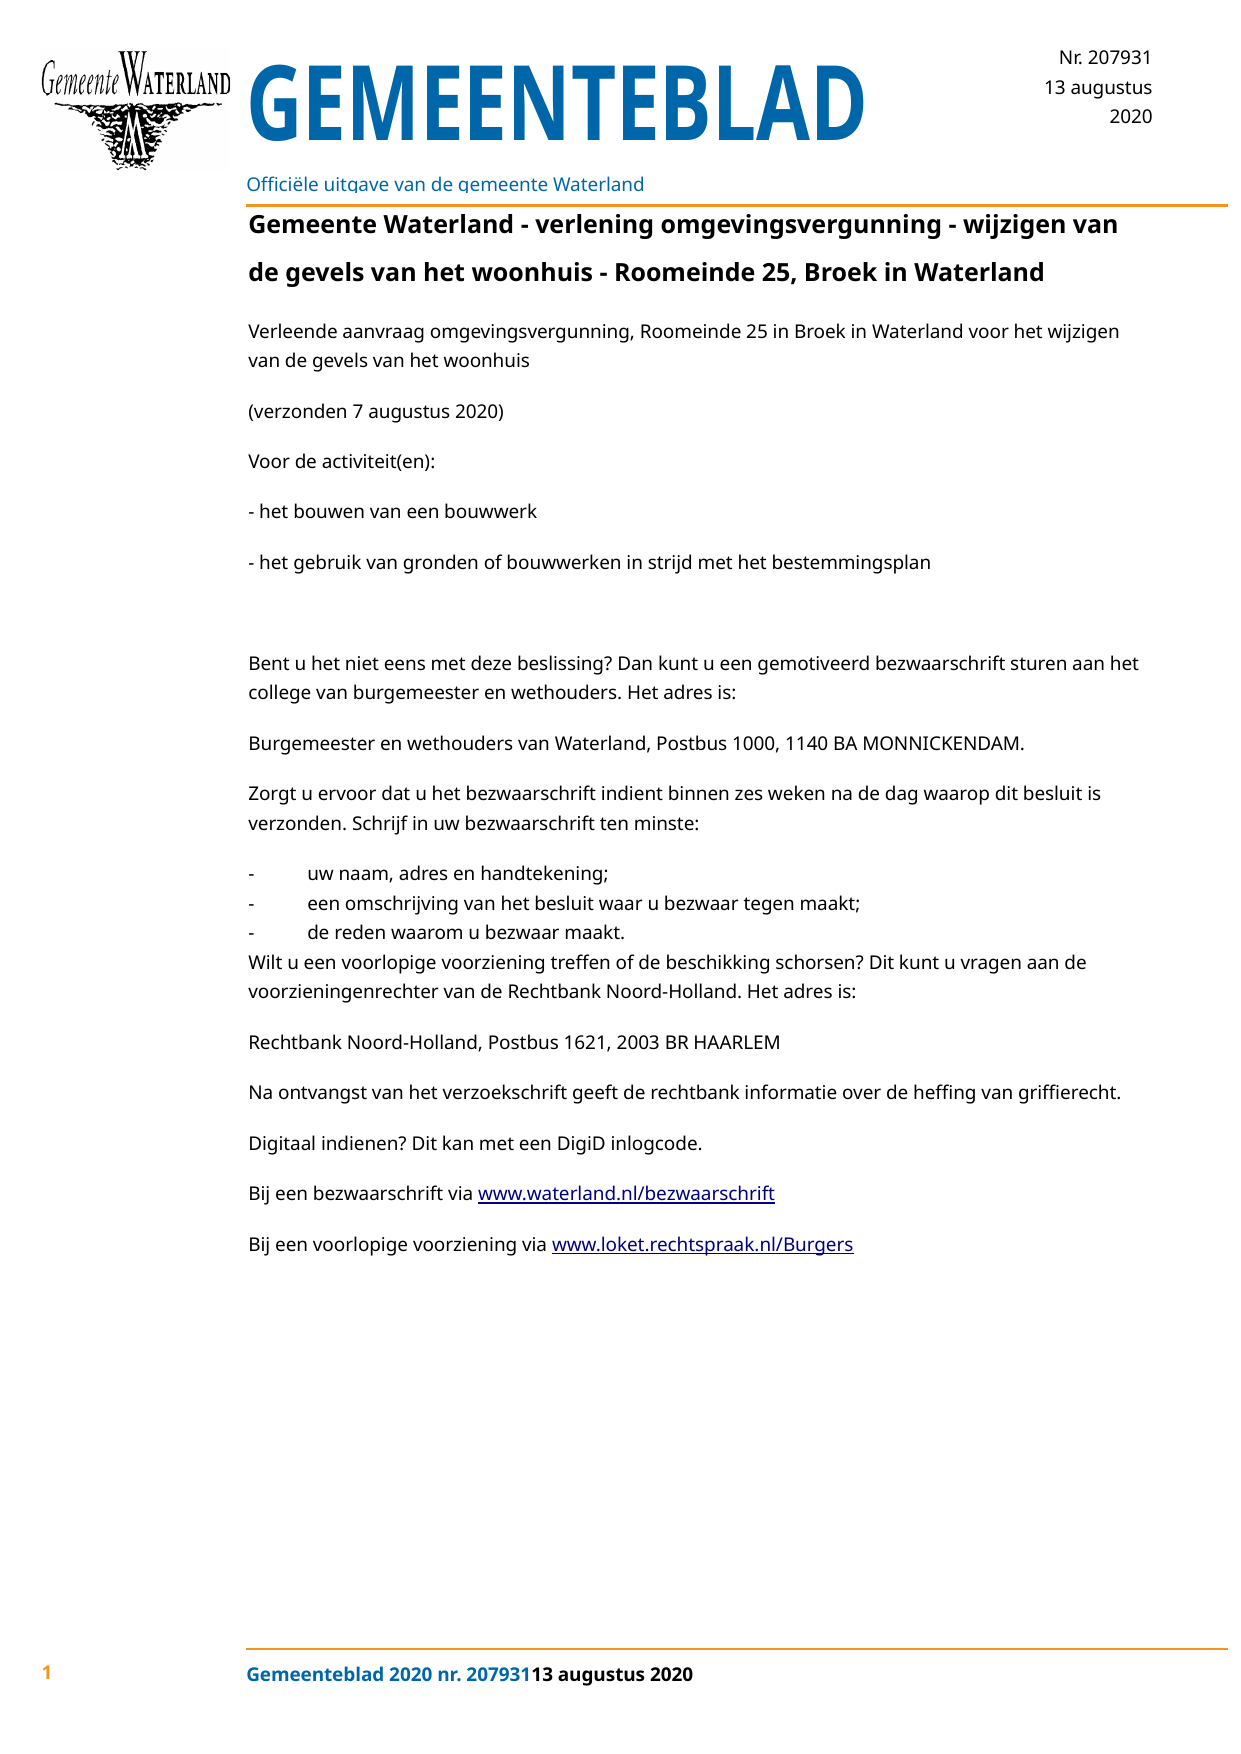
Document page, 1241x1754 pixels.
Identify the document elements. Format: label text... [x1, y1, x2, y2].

text Rechtbank Noord-Holland, Postbus 1621, 2003 BR HAARLEM [248, 1029, 1152, 1055]
text Voor de activiteit(en): [248, 448, 1152, 474]
text Digitaal indienen? Dit kan met een DigiD inlogcode. [248, 1130, 1152, 1156]
text Burgemeester en wethouders van Waterland, Postbus 1000, 1140 BA MONNICKENDAM. [248, 730, 1152, 756]
text - het gebruik van gronden of bouwwerken in strijd met het bestemmingsplan [248, 549, 1152, 575]
text Wilt u een voorlopige voorziening treffen of de beschikking schorsen? Dit kunt u vragen aan de voorzieningenrechter van de Rechtbank Noord-Holland. Het adres is: [248, 949, 1152, 1004]
text Bij een voorlopige voorziening via www.loket.rechtspraak.nl/Burgers [248, 1231, 1152, 1257]
text Gemeente Waterland - verlening omgevingsvergunning - wijzigen van de gevels van het woonhuis - Roomeinde 25, Broek in Waterland [248, 207, 1152, 288]
text Bij een bezwaarschrift via www.waterland.nl/bezwaarschrift [248, 1180, 1152, 1206]
text - het bouwen van een bouwwerk [248, 499, 1152, 524]
text Bent u het niet eens met deze beslissing? Dan kunt u een gemotiveerd bezwaarschrift sturen aan het college van burgemeester en wethouders. Het adres is: [248, 650, 1152, 705]
list uw naam, adres en handtekening; [248, 860, 1152, 886]
text Zorgt u ervoor dat u het bezwaarschrift indient binnen zes weken na de dag waarop dit besluit is verzonden. Schrijf in uw bezwaarschrift ten minste: [248, 780, 1152, 836]
text Verleende aanvraag omgevingsvergunning, Roomeinde 25 in Broek in Waterland voor het wijzigen van de gevels van het woonhuis [248, 318, 1152, 373]
picture [41, 47, 231, 172]
text Na ontvangst van het verzoekschrift geeft de rechtbank informatie over de heffing van griffierecht. [248, 1079, 1152, 1105]
list de reden waarom u bezwaar maakt. [248, 919, 1152, 945]
list een omschrijving van het besluit waar u bezwaar tegen maakt; [248, 890, 1152, 916]
text (verzonden 7 augustus 2020) [248, 398, 1152, 424]
